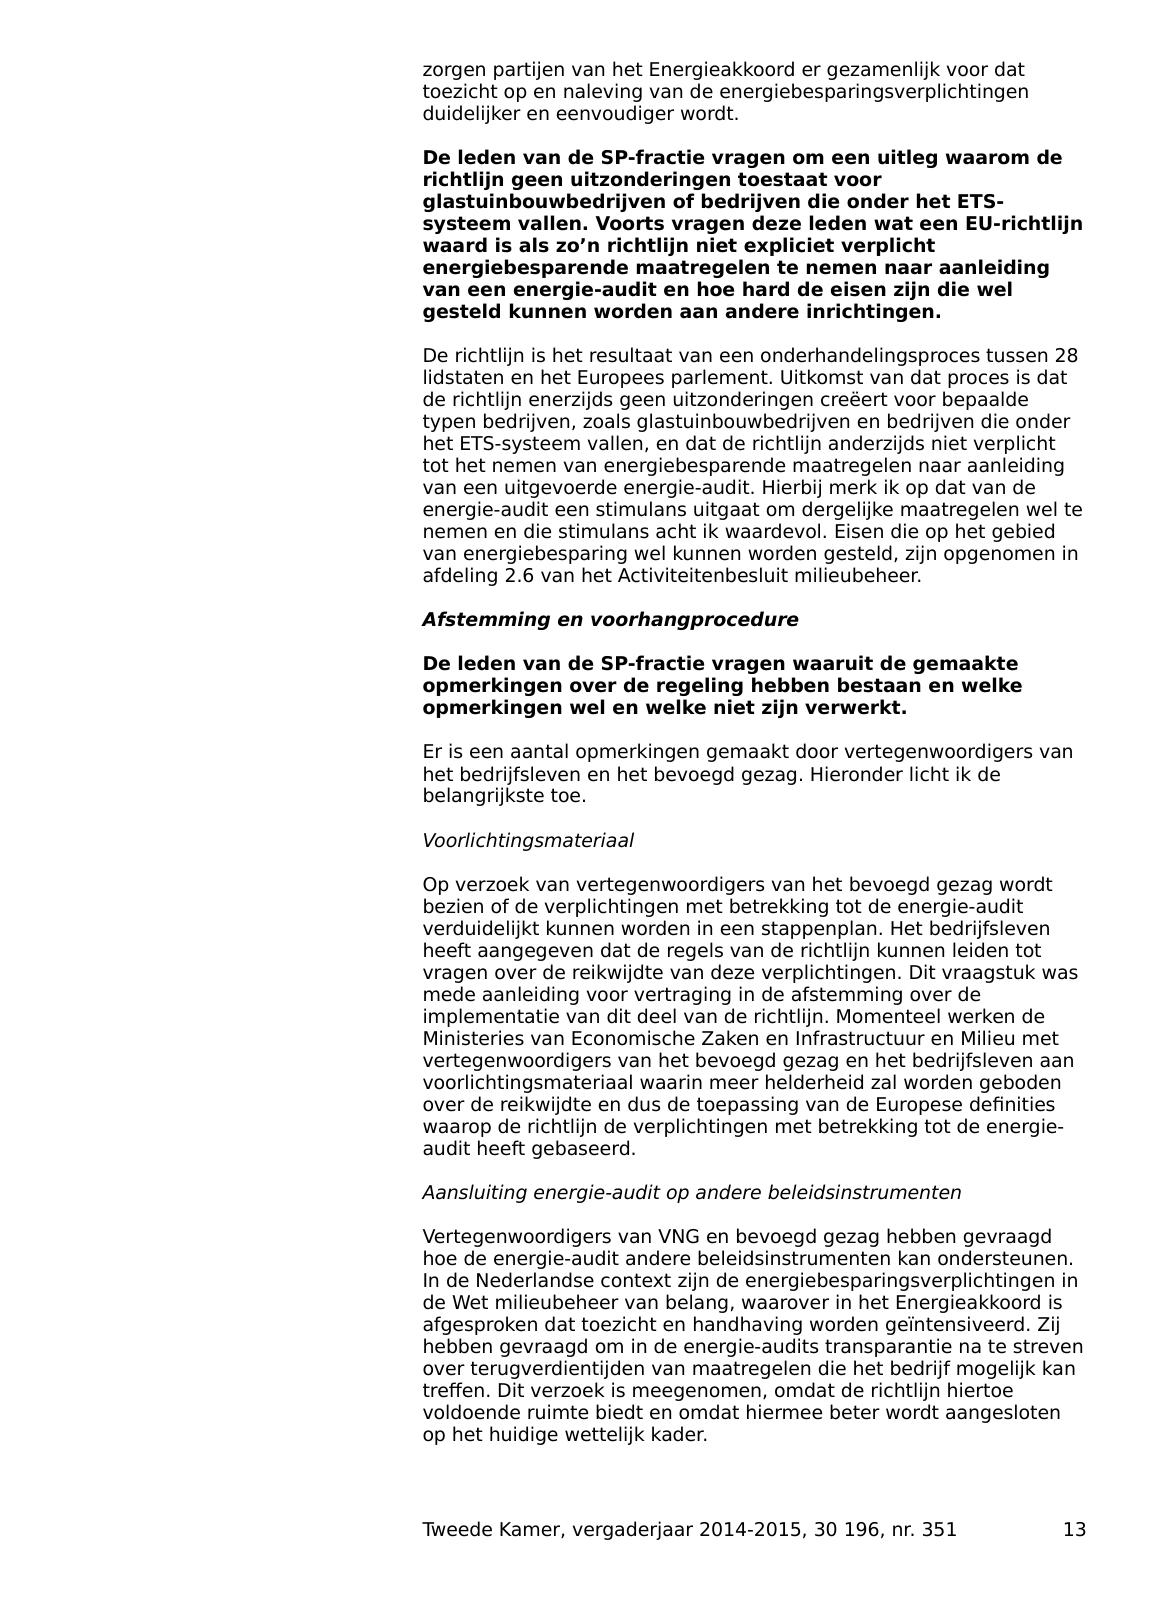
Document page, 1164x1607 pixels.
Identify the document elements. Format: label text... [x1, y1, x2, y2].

subtitle Aansluiting energie-audit op andere beleidsinstrumenten [422, 1182, 1087, 1204]
text De richtlijn is het resultaat van een onderhandelingsproces tussen 28 lidstaten en het Europees parlement. Uitkomst van dat proces is dat de richtlijn enerzijds geen uitzonderingen creëert voor bepaalde typen bedrijven, zoals glastuinbouwbedrijven en bedrijven die onder het ETS-systeem vallen, en dat de richtlijn anderzijds niet verplicht tot het nemen van energiebesparende maatregelen naar aanleiding van een uitgevoerde energie-audit. Hierbij merk ik op dat van de energie-audit een stimulans uitgaat om dergelijke maatregelen wel te nemen en die stimulans acht ik waardevol. Eisen die op het gebied van energiebesparing wel kunnen worden gesteld, zijn opgenomen in afdeling 2.6 van het Activiteitenbesluit milieubeheer. [422, 345, 1087, 587]
text De leden van de SP-fractie vragen om een uitleg waarom de richtlijn geen uitzonderingen toestaat voor glastuinbouwbedrijven of bedrijven die onder het ETS-systeem vallen. Voorts vragen deze leden wat een EU-richtlijn waard is als zo’n richtlijn niet expliciet verplicht energiebesparende maatregelen te nemen naar aanleiding van een energie-audit en hoe hard de eisen zijn die wel gesteld kunnen worden aan andere inrichtingen. [422, 147, 1087, 323]
text Vertegenwoordigers van VNG en bevoegd gezag hebben gevraagd hoe de energie-audit andere beleidsinstrumenten kan ondersteunen. In de Nederlandse context zijn de energiebesparingsverplichtingen in de Wet milieubeheer van belang, waarover in het Energieakkoord is afgesproken dat toezicht en handhaving worden geïntensiveerd. Zij hebben gevraagd om in de energie-audits transparantie na te streven over terugverdientijden van maatregelen die het bedrijf mogelijk kan treffen. Dit verzoek is meegenomen, omdat de richtlijn hiertoe voldoende ruimte biedt en omdat hiermee beter wordt aangesloten op het huidige wettelijk kader. [422, 1226, 1087, 1446]
text zorgen partijen van het Energieakkoord er gezamenlijk voor dat toezicht op en naleving van de energiebesparingsverplichtingen duidelijker en eenvoudiger wordt. [422, 59, 1087, 125]
subtitle Afstemming en voorhangprocedure [422, 609, 1087, 631]
text De leden van de SP-fractie vragen waaruit de gemaakte opmerkingen over de regeling hebben bestaan en welke opmerkingen wel en welke niet zijn verwerkt. [422, 653, 1087, 719]
subtitle Voorlichtingsmateriaal [422, 829, 1087, 852]
text Op verzoek van vertegenwoordigers van het bevoegd gezag wordt bezien of de verplichtingen met betrekking tot de energie-audit verduidelijkt kunnen worden in een stappenplan. Het bedrijfsleven heeft aangegeven dat de regels van de richtlijn kunnen leiden tot vragen over de reikwijdte van deze verplichtingen. Dit vraagstuk was mede aanleiding voor vertraging in de afstemming over de implementatie van dit deel van de richtlijn. Momenteel werken de Ministeries van Economische Zaken en Infrastructuur en Milieu met vertegenwoordigers van het bevoegd gezag en het bedrijfsleven aan voorlichtingsmateriaal waarin meer helderheid zal worden geboden over de reikwijdte en dus de toepassing van de Europese definities waarop de richtlijn de verplichtingen met betrekking tot de energie-audit heeft gebaseerd. [422, 874, 1087, 1159]
text Er is een aantal opmerkingen gemaakt door vertegenwoordigers van het bedrijfsleven en het bevoegd gezag. Hieronder licht ik de belangrijkste toe. [422, 741, 1087, 807]
